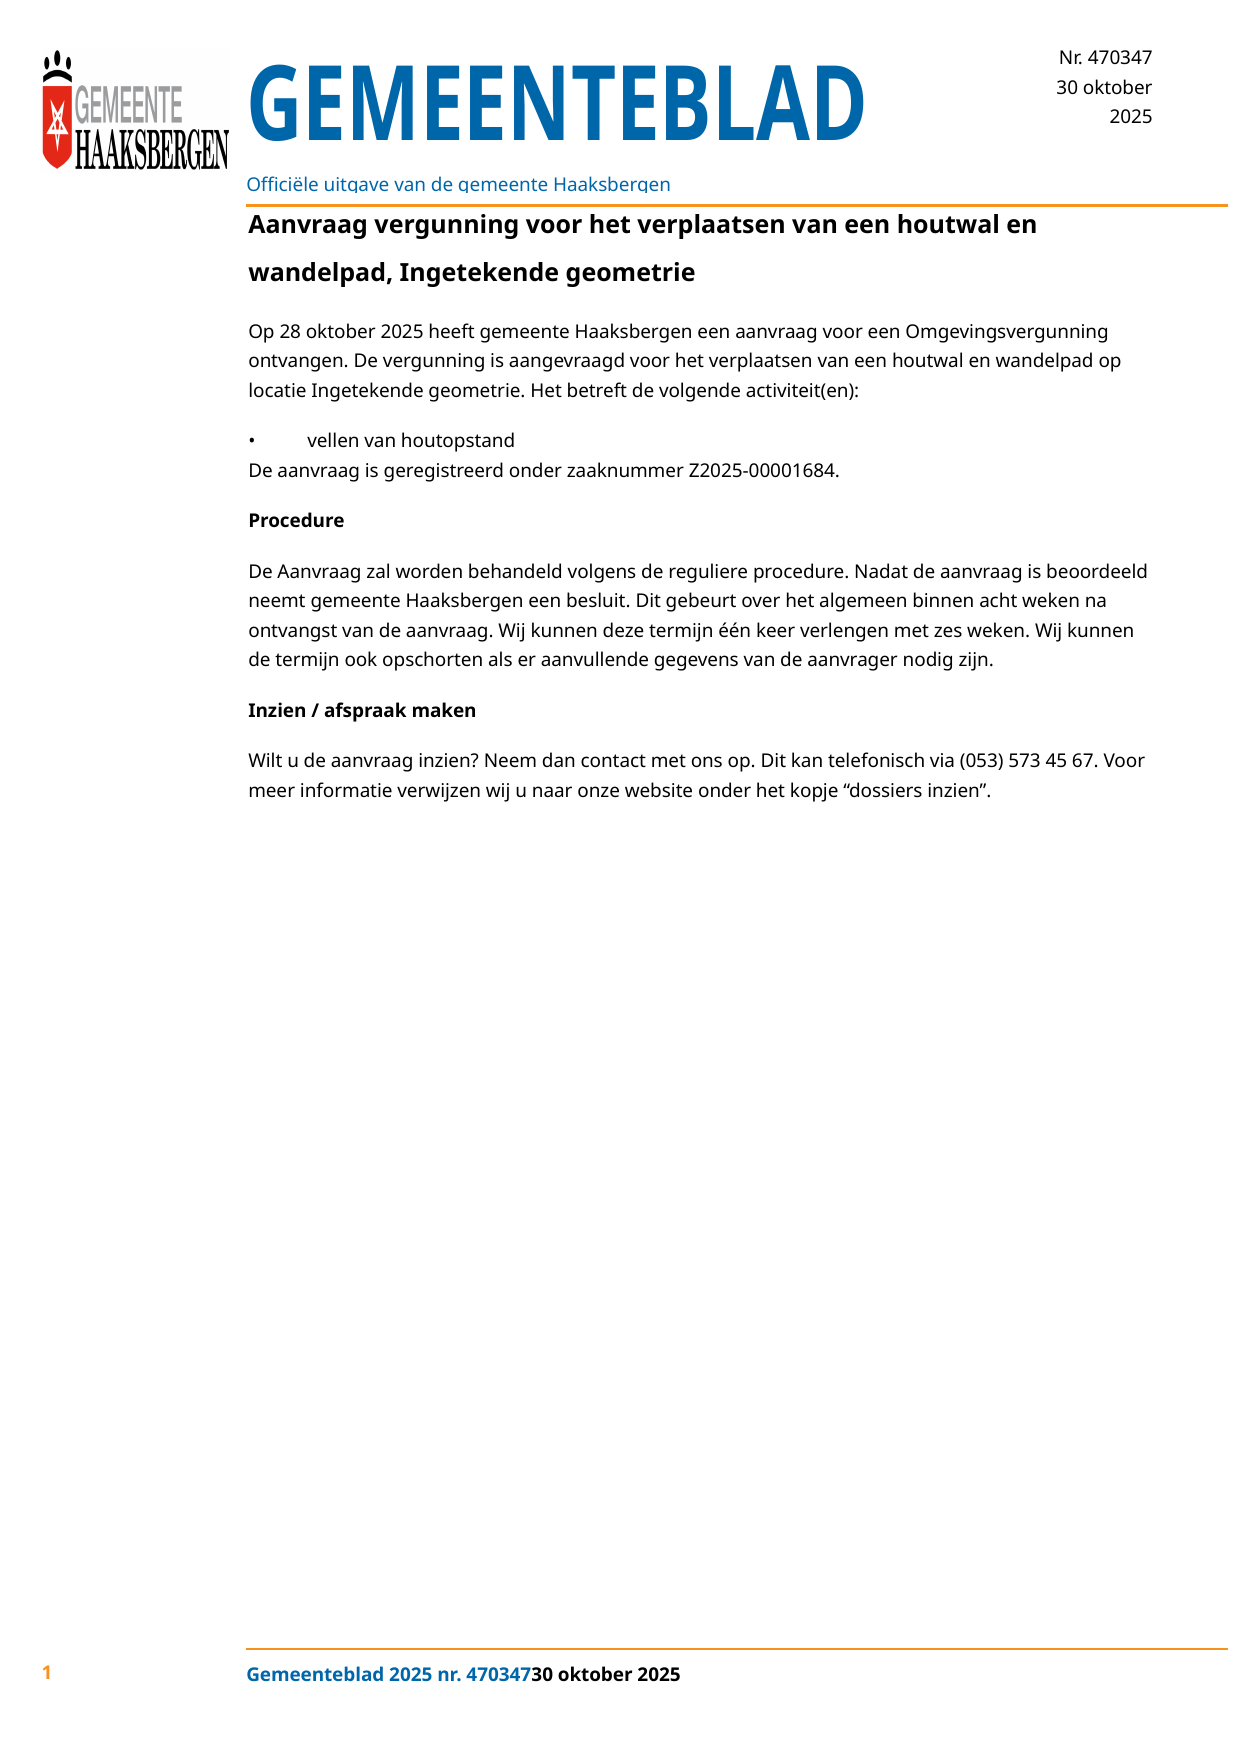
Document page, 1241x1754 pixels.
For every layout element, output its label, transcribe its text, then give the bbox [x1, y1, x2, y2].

list vellen van houtopstand [248, 427, 1152, 453]
text Aanvraag vergunning voor het verplaatsen van een houtwal en wandelpad, Ingetekende geometrie [248, 207, 1152, 288]
text Inzien / afspraak maken [248, 697, 1152, 723]
text Wilt u de aanvraag inzien? Neem dan contact met ons op. Dit kan telefonisch via (053) 573 45 67. Voor meer informatie verwijzen wij u naar onze website onder het kopje “dossiers inzien”. [248, 747, 1152, 803]
text Procedure [248, 507, 1152, 533]
picture [41, 47, 231, 172]
text De Aanvraag zal worden behandeld volgens de reguliere procedure. Nadat de aanvraag is beoordeeld neemt gemeente Haaksbergen een besluit. Dit gebeurt over het algemeen binnen acht weken na ontvangst van de aanvraag. Wij kunnen deze termijn één keer verlengen met zes weken. Wij kunnen de termijn ook opschorten als er aanvullende gegevens van de aanvrager nodig zijn. [248, 558, 1152, 672]
text De aanvraag is geregistreerd onder zaaknummer Z2025-00001684. [248, 457, 1152, 483]
text Op 28 oktober 2025 heeft gemeente Haaksbergen een aanvraag voor een Omgevingsvergunning ontvangen. De vergunning is aangevraagd voor het verplaatsen van een houtwal en wandelpad op locatie Ingetekende geometrie. Het betreft de volgende activiteit(en): [248, 318, 1152, 403]
